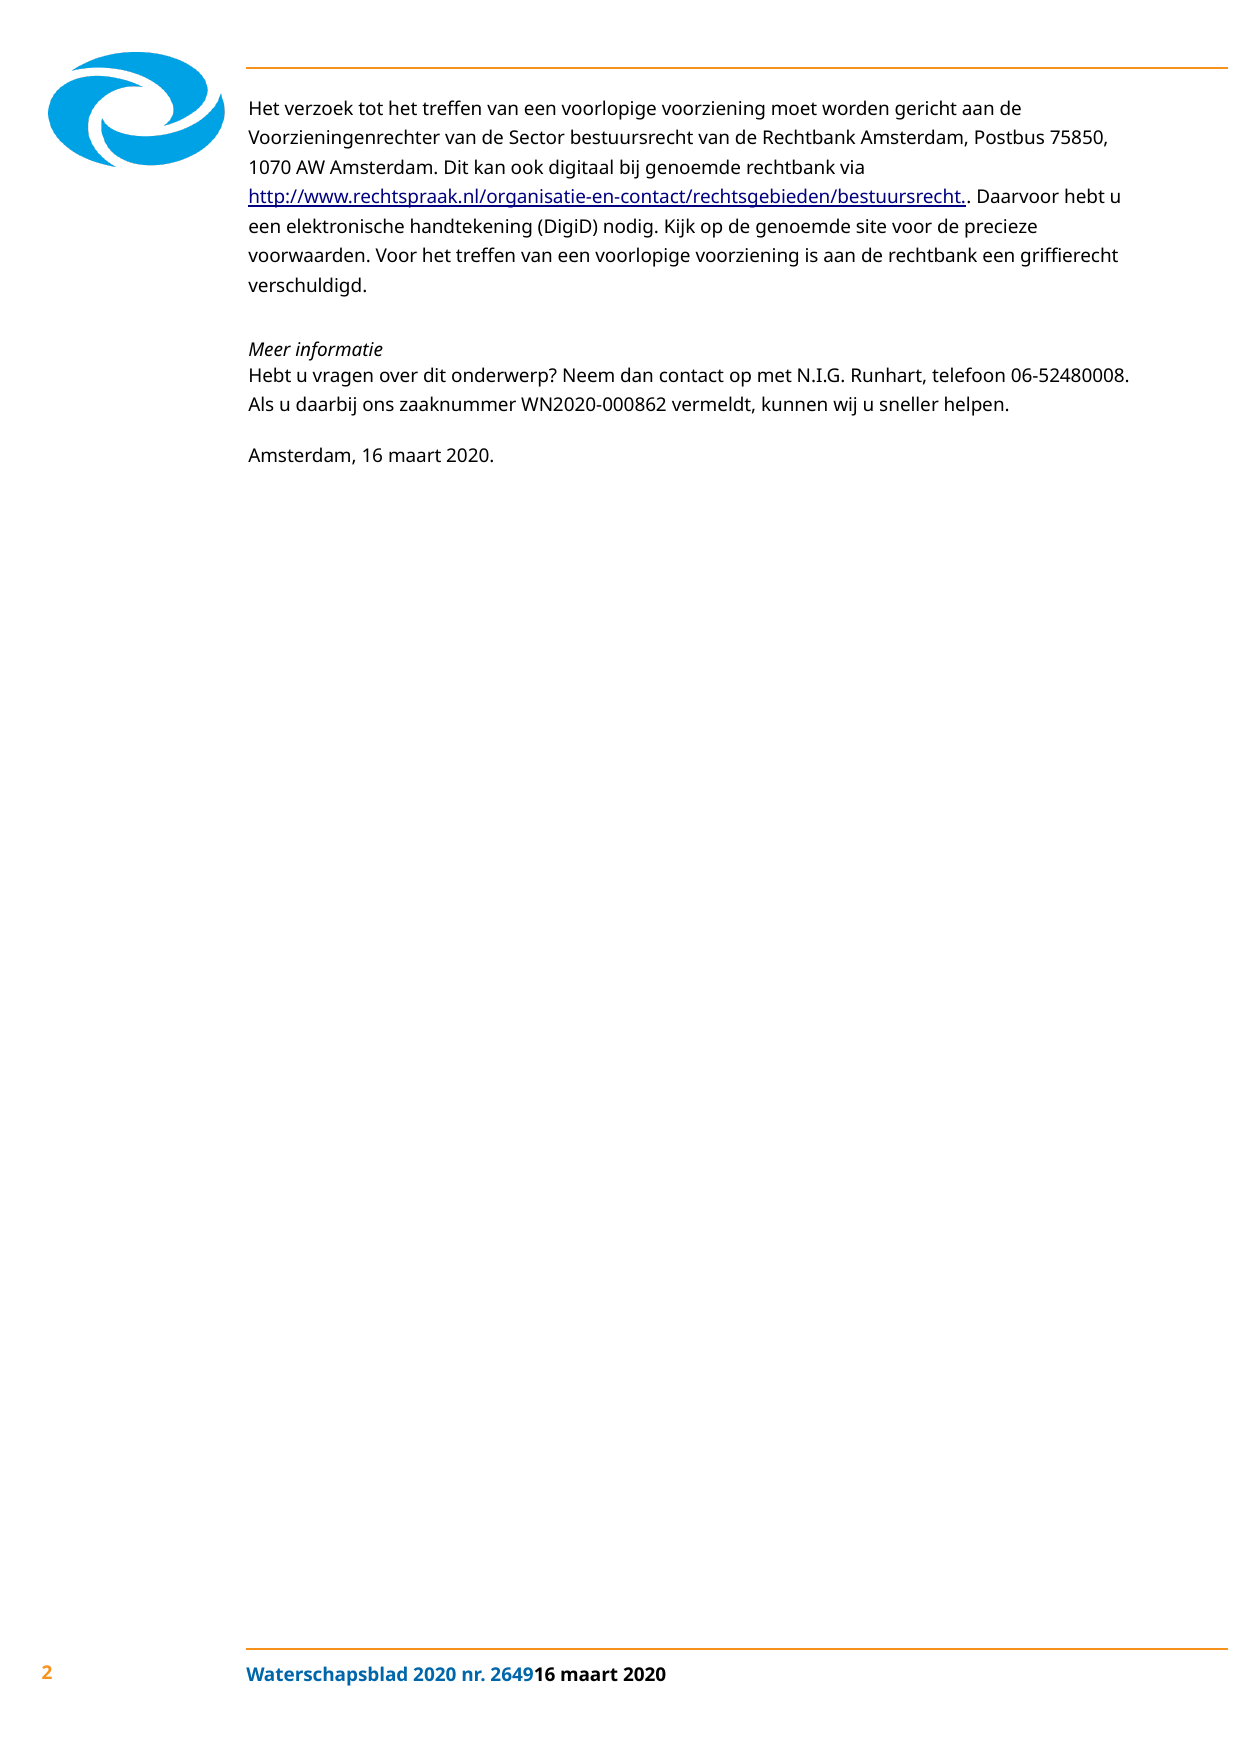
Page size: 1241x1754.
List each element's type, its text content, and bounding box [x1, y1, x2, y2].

text Hebt u vragen over dit onderwerp? Neem dan contact op met N.I.G. Runhart, telefoon 06-52480008. Als u daarbij ons zaaknummer WN2020-000862 vermeldt, kunnen wij u sneller helpen. [248, 362, 1152, 417]
text Meer informatie [248, 336, 1152, 362]
text Amsterdam, 16 maart 2020. [248, 442, 1152, 468]
picture [41, 47, 231, 172]
text Het verzoek tot het treffen van een voorlopige voorziening moet worden gericht aan de Voorzieningenrechter van de Sector bestuursrecht van de Rechtbank Amsterdam, Postbus 75850, 1070 AW Amsterdam. Dit kan ook digitaal bij genoemde rechtbank via http://www.rechtspraak.nl/organisatie-en-contact/rechtsgebieden/bestuursrecht.. Daarvoor hebt u een elektronische handtekening (DigiD) nodig. Kijk op de genoemde site voor de precieze voorwaarden. Voor het treffen van een voorlopige voorziening is aan de rechtbank een griffierecht verschuldigd. [248, 95, 1152, 298]
